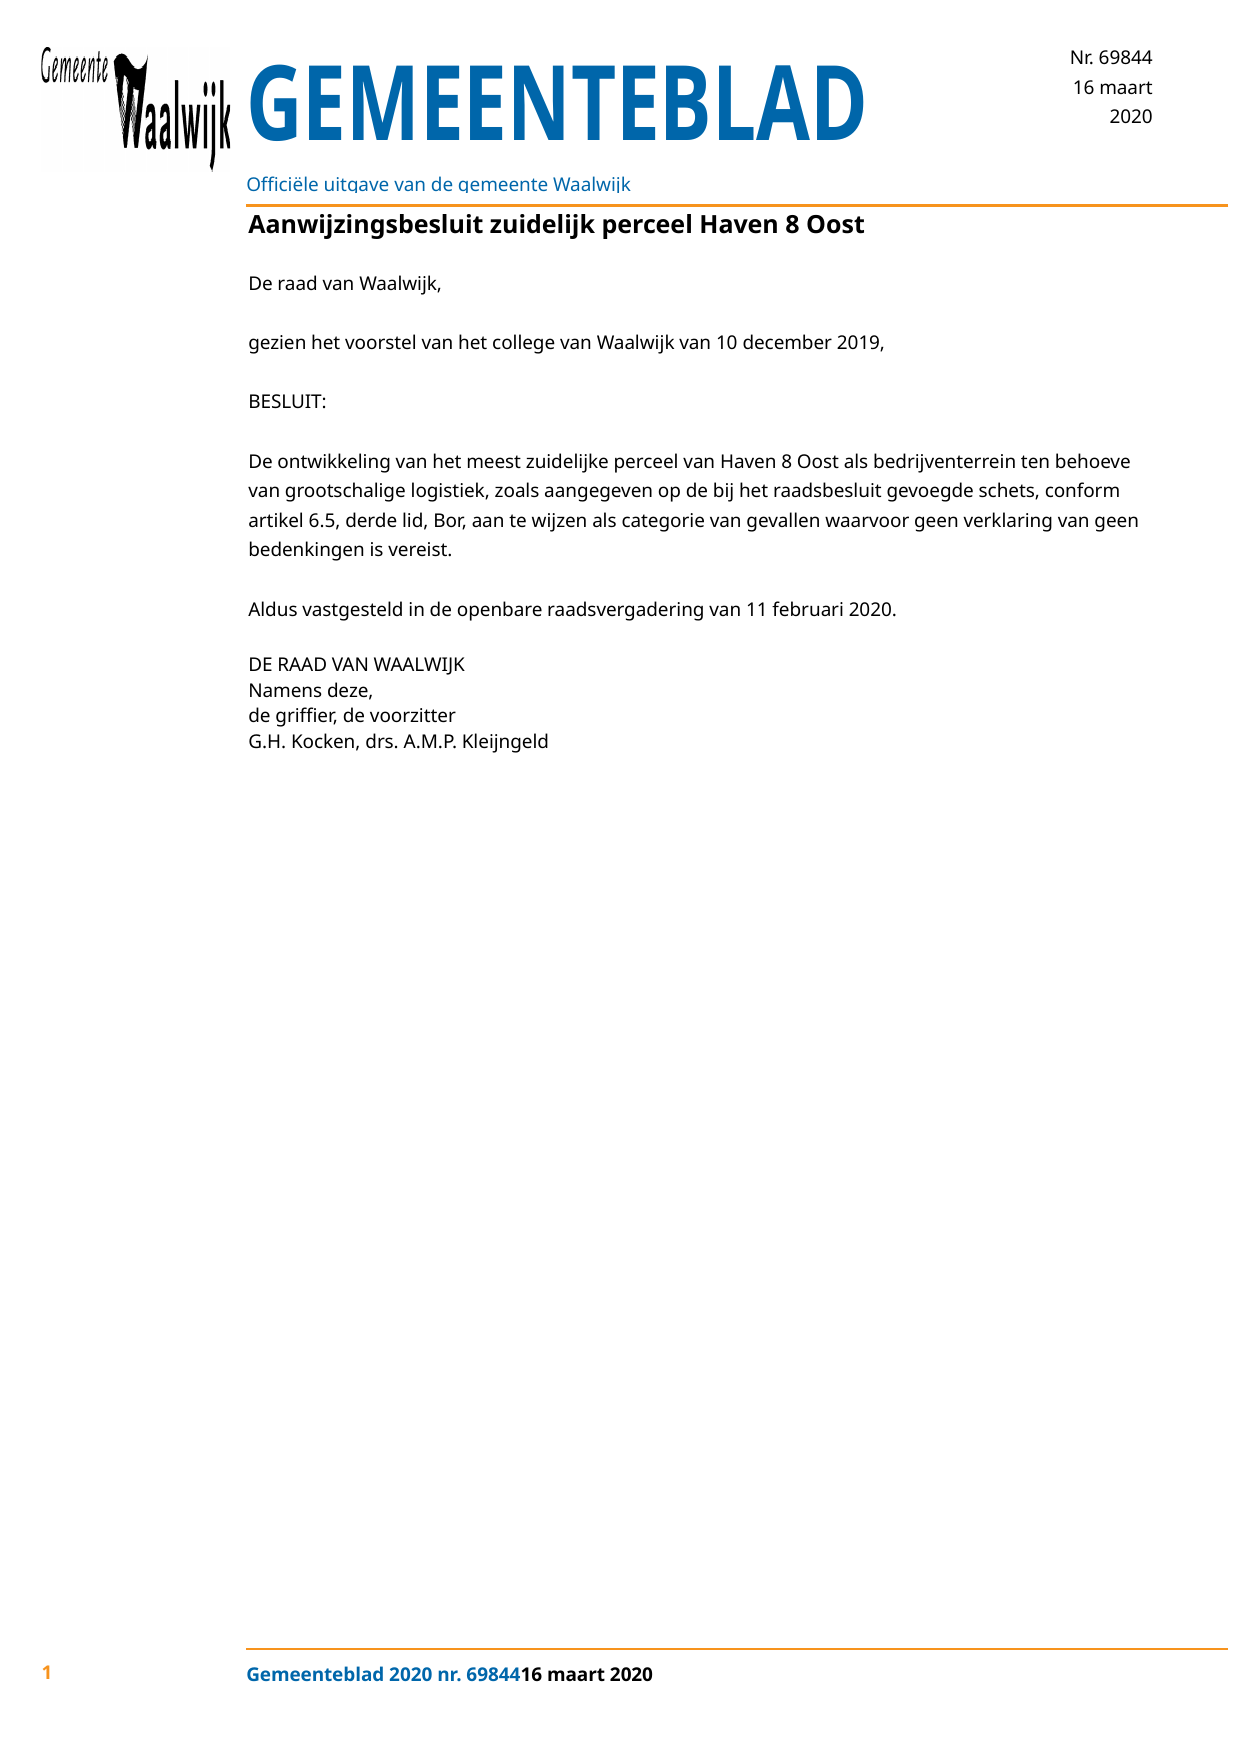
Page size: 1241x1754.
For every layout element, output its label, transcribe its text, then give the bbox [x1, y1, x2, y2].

text De ontwikkeling van het meest zuidelijke perceel van Haven 8 Oost als bedrijventerrein ten behoeve van grootschalige logistiek, zoals aangegeven op de bij het raadsbesluit gevoegde schets, conform artikel 6.5, derde lid, Bor, aan te wijzen als categorie van gevallen waarvoor geen verklaring van geen bedenkingen is vereist. [248, 448, 1152, 562]
picture [41, 47, 231, 172]
text de griffier, de voorzitter [248, 702, 1152, 728]
text De raad van Waalwijk, [248, 270, 1152, 296]
text DE RAAD VAN WAALWIJK [248, 651, 1152, 677]
text Aanwijzingsbesluit zuidelijk perceel Haven 8 Oost [248, 207, 1152, 241]
text Aldus vastgesteld in de openbare raadsvergadering van 11 februari 2020. [248, 596, 1152, 621]
text BESLUIT: [248, 389, 1152, 414]
text G.H. Kocken, drs. A.M.P. Kleijngeld [248, 728, 1152, 754]
text Namens deze, [248, 677, 1152, 702]
text gezien het voorstel van het college van Waalwijk van 10 december 2019, [248, 329, 1152, 355]
